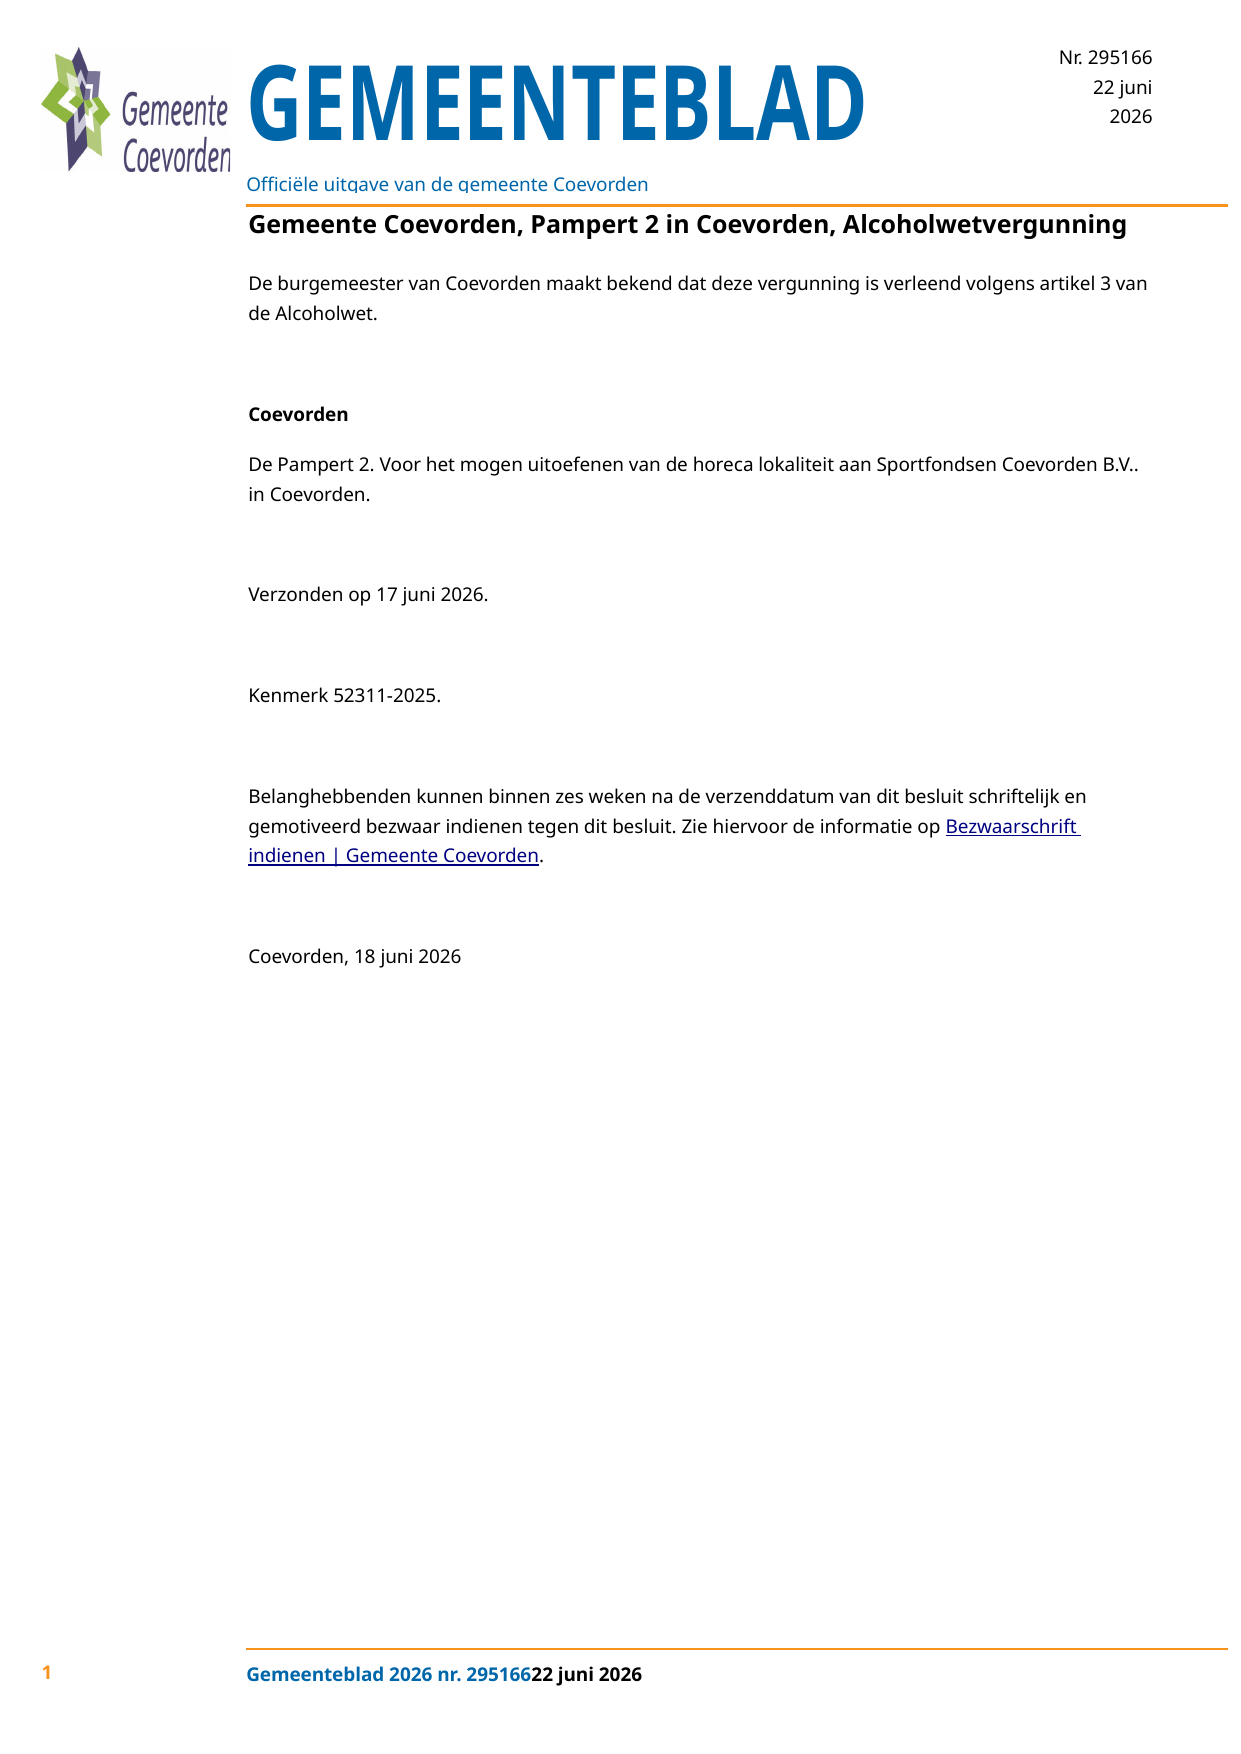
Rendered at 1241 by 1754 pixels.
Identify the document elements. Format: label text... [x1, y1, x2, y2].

text Coevorden [248, 401, 1152, 426]
text Belanghebbenden kunnen binnen zes weken na de verzenddatum van dit besluit schriftelijk en gemotiveerd bezwaar indienen tegen dit besluit. Zie hiervoor de informatie op Bezwaarschrift indienen | Gemeente Coevorden. [248, 783, 1152, 868]
text Coevorden, 18 juni 2026 [248, 943, 1152, 969]
text De Pampert 2. Voor het mogen uitoefenen van de horeca lokaliteit aan Sportfondsen Coevorden B.V.. in Coevorden. [248, 451, 1152, 506]
text Gemeente Coevorden, Pampert 2 in Coevorden, Alcoholwetvergunning [248, 207, 1152, 241]
text Verzonden op 17 juni 2026. [248, 582, 1152, 607]
text Kenmerk 52311-2025. [248, 682, 1152, 708]
picture [41, 47, 231, 172]
text De burgemeester van Coevorden maakt bekend dat deze vergunning is verleend volgens artikel 3 van de Alcoholwet. [248, 270, 1152, 326]
